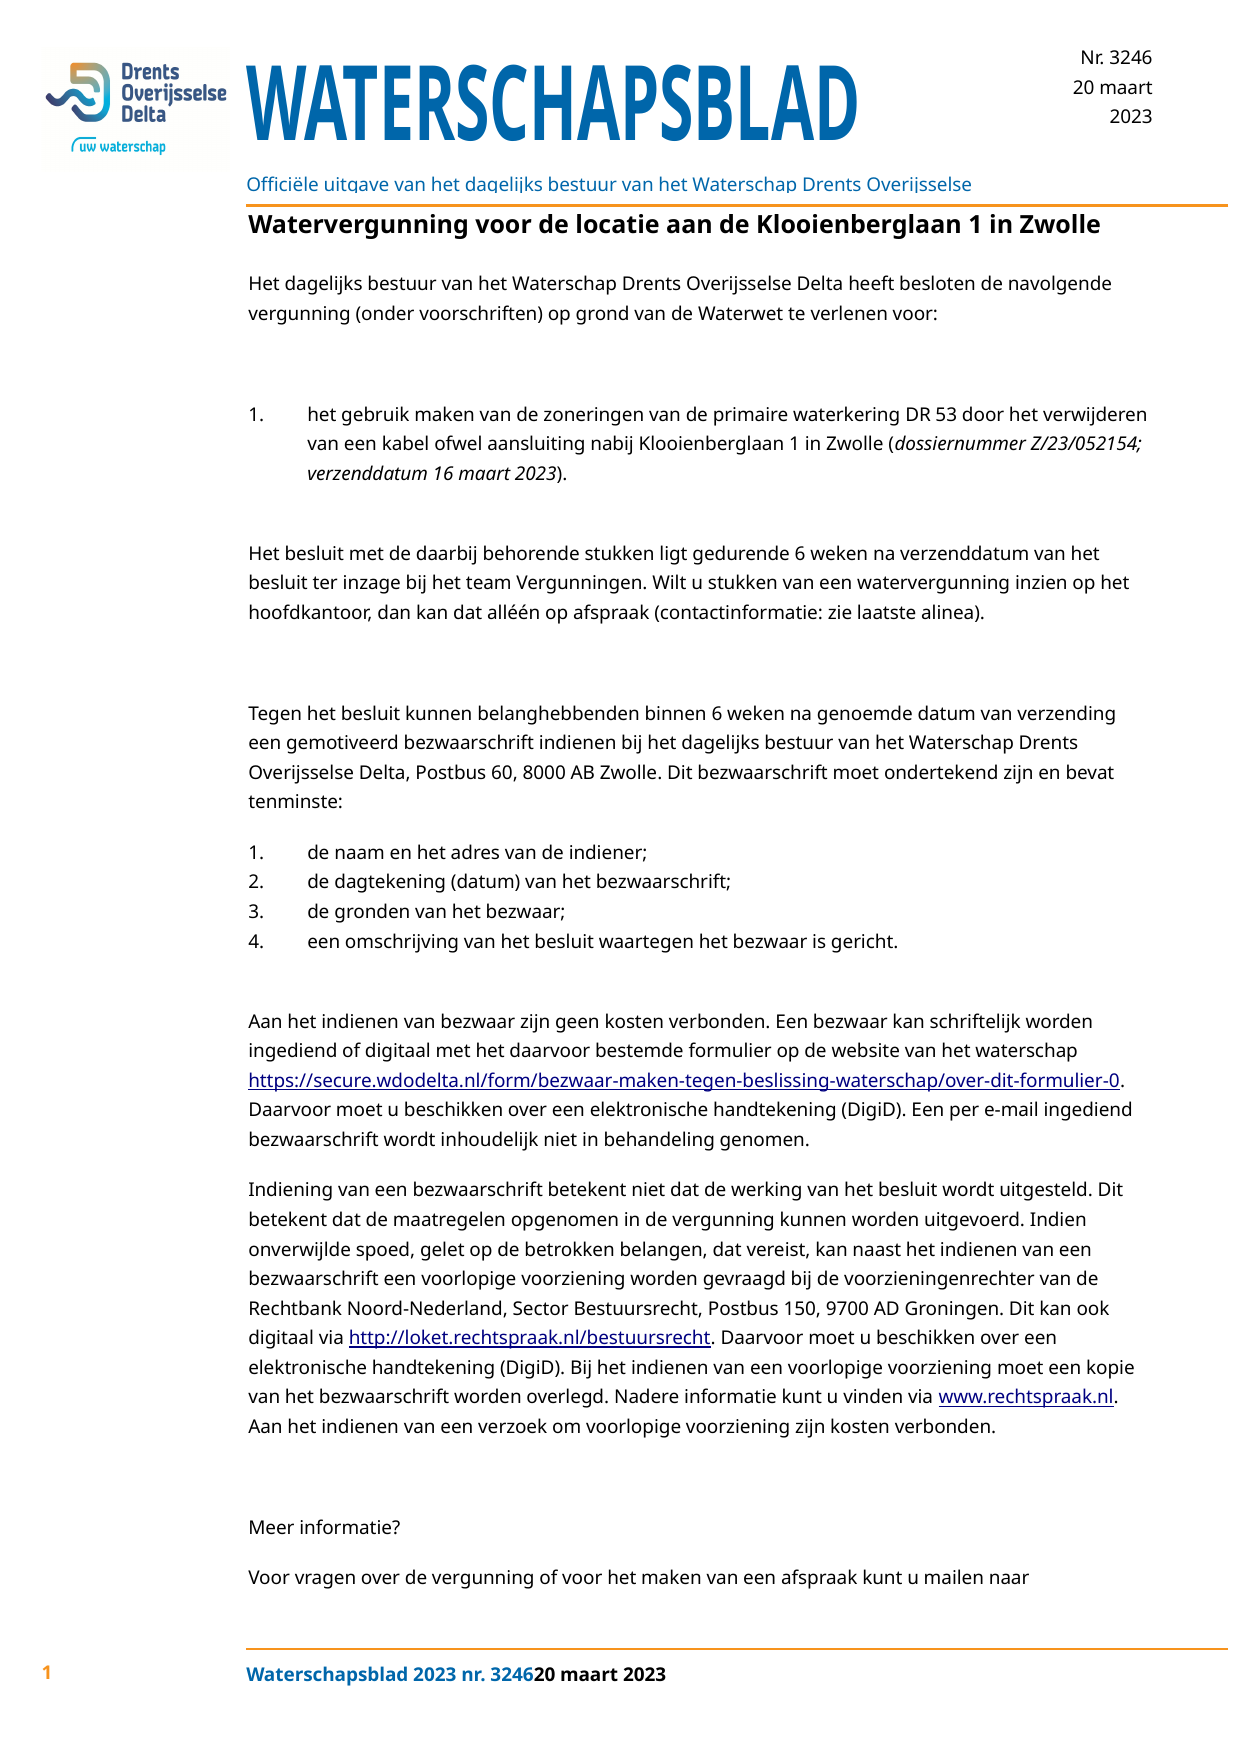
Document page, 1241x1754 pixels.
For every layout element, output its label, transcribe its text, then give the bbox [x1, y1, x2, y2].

list een omschrijving van het besluit waartegen het bezwaar is gericht. [248, 928, 1152, 953]
text Watervergunning voor de locatie aan de Klooienberglaan 1 in Zwolle [248, 207, 1152, 241]
list de gronden van het bezwaar; [248, 898, 1152, 924]
text Indiening van een bezwaarschrift betekent niet dat de werking van het besluit wordt uitgesteld. Dit betekent dat de maatregelen opgenomen in de vergunning kunnen worden uitgevoerd. Indien onverwijlde spoed, gelet op de betrokken belangen, dat vereist, kan naast het indienen van een bezwaarschrift een voorlopige voorziening worden gevraagd bij de voorzieningenrechter van de Rechtbank Noord-Nederland, Sector Bestuursrecht, Postbus 150, 9700 AD Groningen. Dit kan ook digitaal via http://loket.rechtspraak.nl/bestuursrecht. Daarvoor moet u beschikken over een elektronische handtekening (DigiD). Bij het indienen van een voorlopige voorziening moet een kopie van het bezwaarschrift worden overlegd. Nadere informatie kunt u vinden via www.rechtspraak.nl. Aan het indienen van een verzoek om voorlopige voorziening zijn kosten verbonden. [248, 1177, 1152, 1439]
text Het besluit met de daarbij behorende stukken ligt gedurende 6 weken na verzenddatum van het besluit ter inzage bij het team Vergunningen. Wilt u stukken van een watervergunning inzien op het hoofdkantoor, dan kan dat alléén op afspraak (contactinformatie: zie laatste alinea). [248, 540, 1152, 625]
text Het dagelijks bestuur van het Waterschap Drents Overijsselse Delta heeft besloten de navolgende vergunning (onder voorschriften) op grond van de Waterwet te verlenen voor: [248, 270, 1152, 326]
picture [41, 47, 231, 172]
text Meer informatie? [248, 1514, 1152, 1540]
text Tegen het besluit kunnen belanghebbenden binnen 6 weken na genoemde datum van verzending een gemotiveerd bezwaarschrift indienen bij het dagelijks bestuur van het Waterschap Drents Overijsselse Delta, Postbus 60, 8000 AB Zwolle. Dit bezwaarschrift moet ondertekend zijn en bevat tenminste: [248, 700, 1152, 814]
text Aan het indienen van bezwaar zijn geen kosten verbonden. Een bezwaar kan schriftelijk worden ingediend of digitaal met het daarvoor bestemde formulier op de website van het waterschap https://secure.wdodelta.nl/form/bezwaar-maken-tegen-beslissing-waterschap/over-dit-formulier-0. Daarvoor moet u beschikken over een elektronische handtekening (DigiD). Een per e-mail ingediend bezwaarschrift wordt inhoudelijk niet in behandeling genomen. [248, 1008, 1152, 1152]
list het gebruik maken van de zoneringen van de primaire waterkering DR 53 door het verwijderen van een kabel ofwel aansluiting nabij Klooienberglaan 1 in Zwolle (dossiernummer Z/23/052154; verzenddatum 16 maart 2023). [248, 401, 1152, 486]
list de dagtekening (datum) van het bezwaarschrift; [248, 869, 1152, 894]
text Voor vragen over de vergunning of voor het maken van een afspraak kunt u mailen naar [248, 1564, 1152, 1590]
list de naam en het adres van de indiener; [248, 839, 1152, 865]
